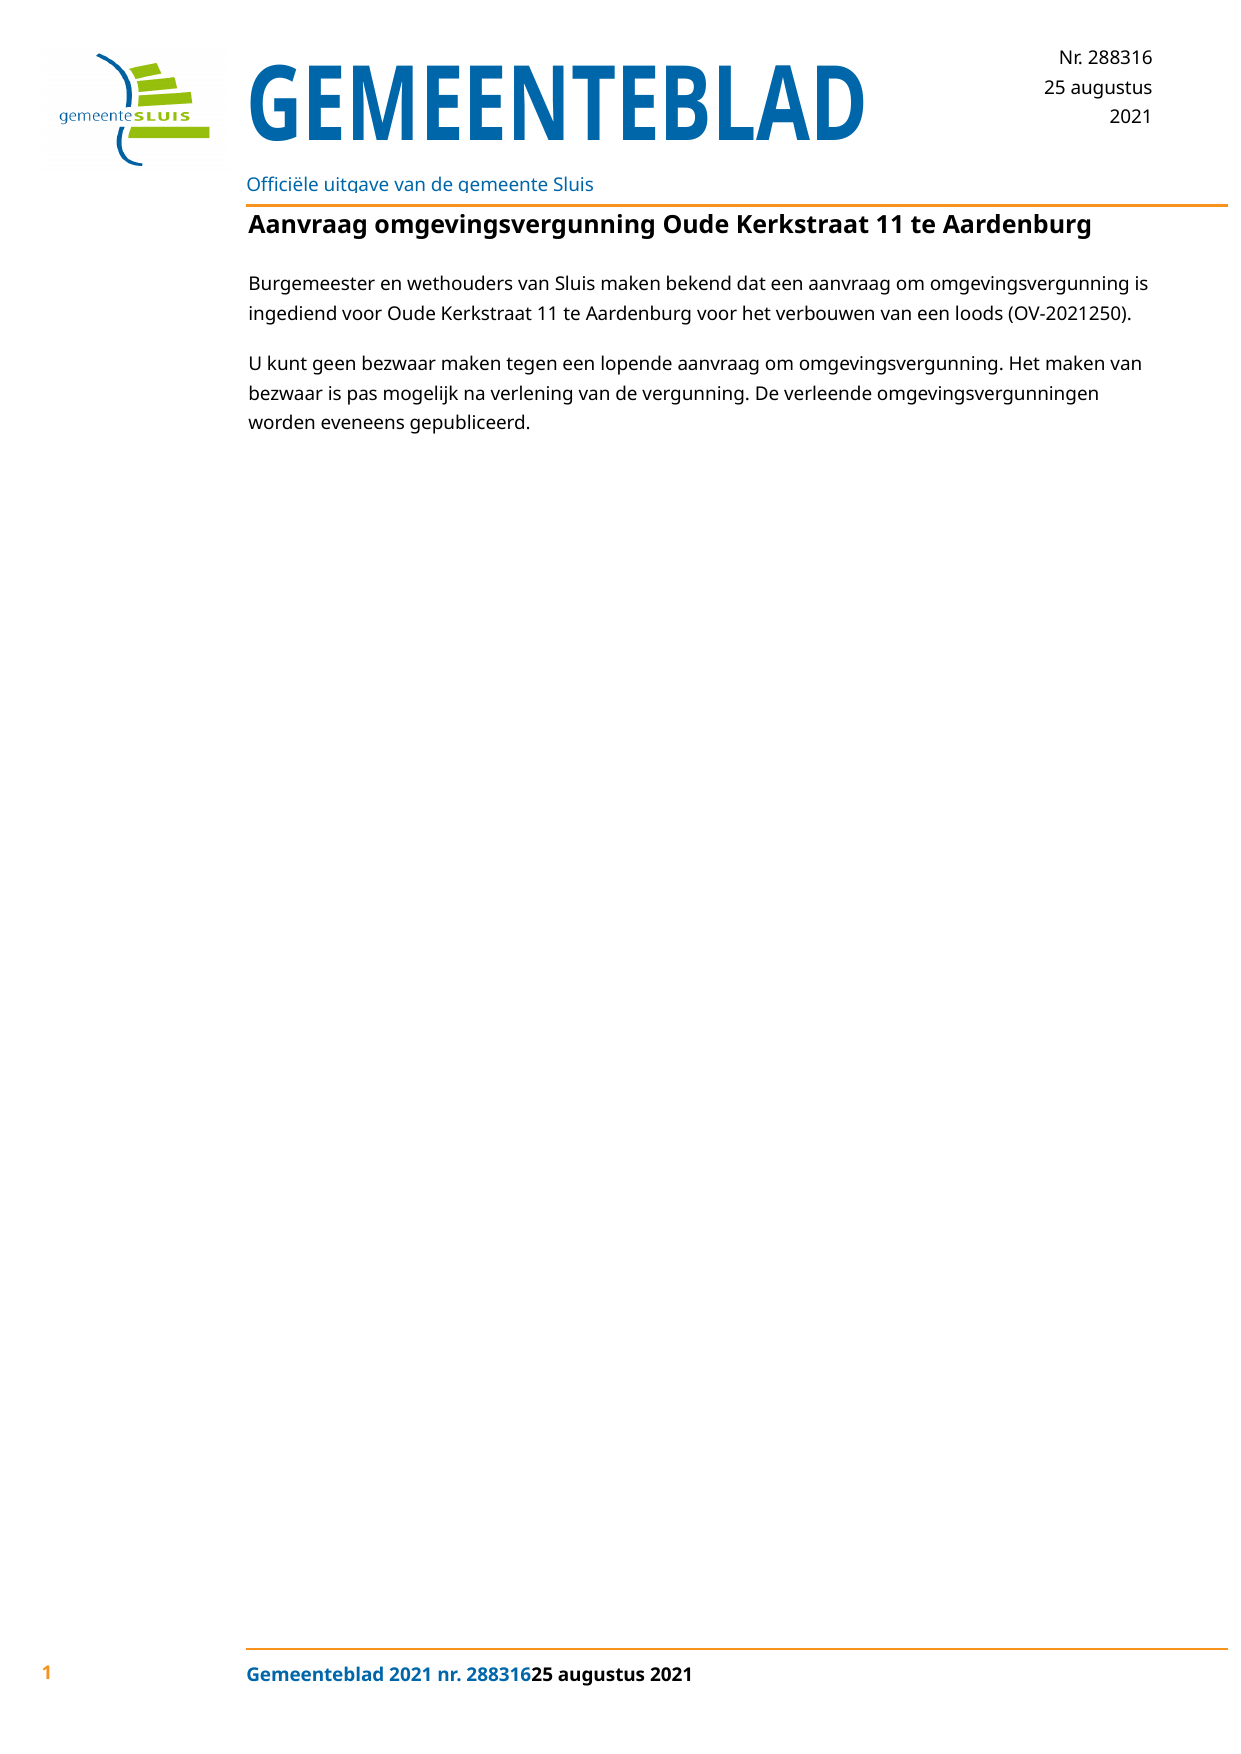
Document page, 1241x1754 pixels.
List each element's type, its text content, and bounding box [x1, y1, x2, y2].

picture [41, 47, 231, 172]
text U kunt geen bezwaar maken tegen een lopende aanvraag om omgevingsvergunning. Het maken van bezwaar is pas mogelijk na verlening van de vergunning. De verleende omgevingsvergunningen worden eveneens gepubliceerd. [248, 350, 1152, 435]
text Aanvraag omgevingsvergunning Oude Kerkstraat 11 te Aardenburg [248, 207, 1152, 241]
text Burgemeester en wethouders van Sluis maken bekend dat een aanvraag om omgevingsvergunning is ingediend voor Oude Kerkstraat 11 te Aardenburg voor het verbouwen van een loods (OV-2021250). [248, 270, 1152, 326]
